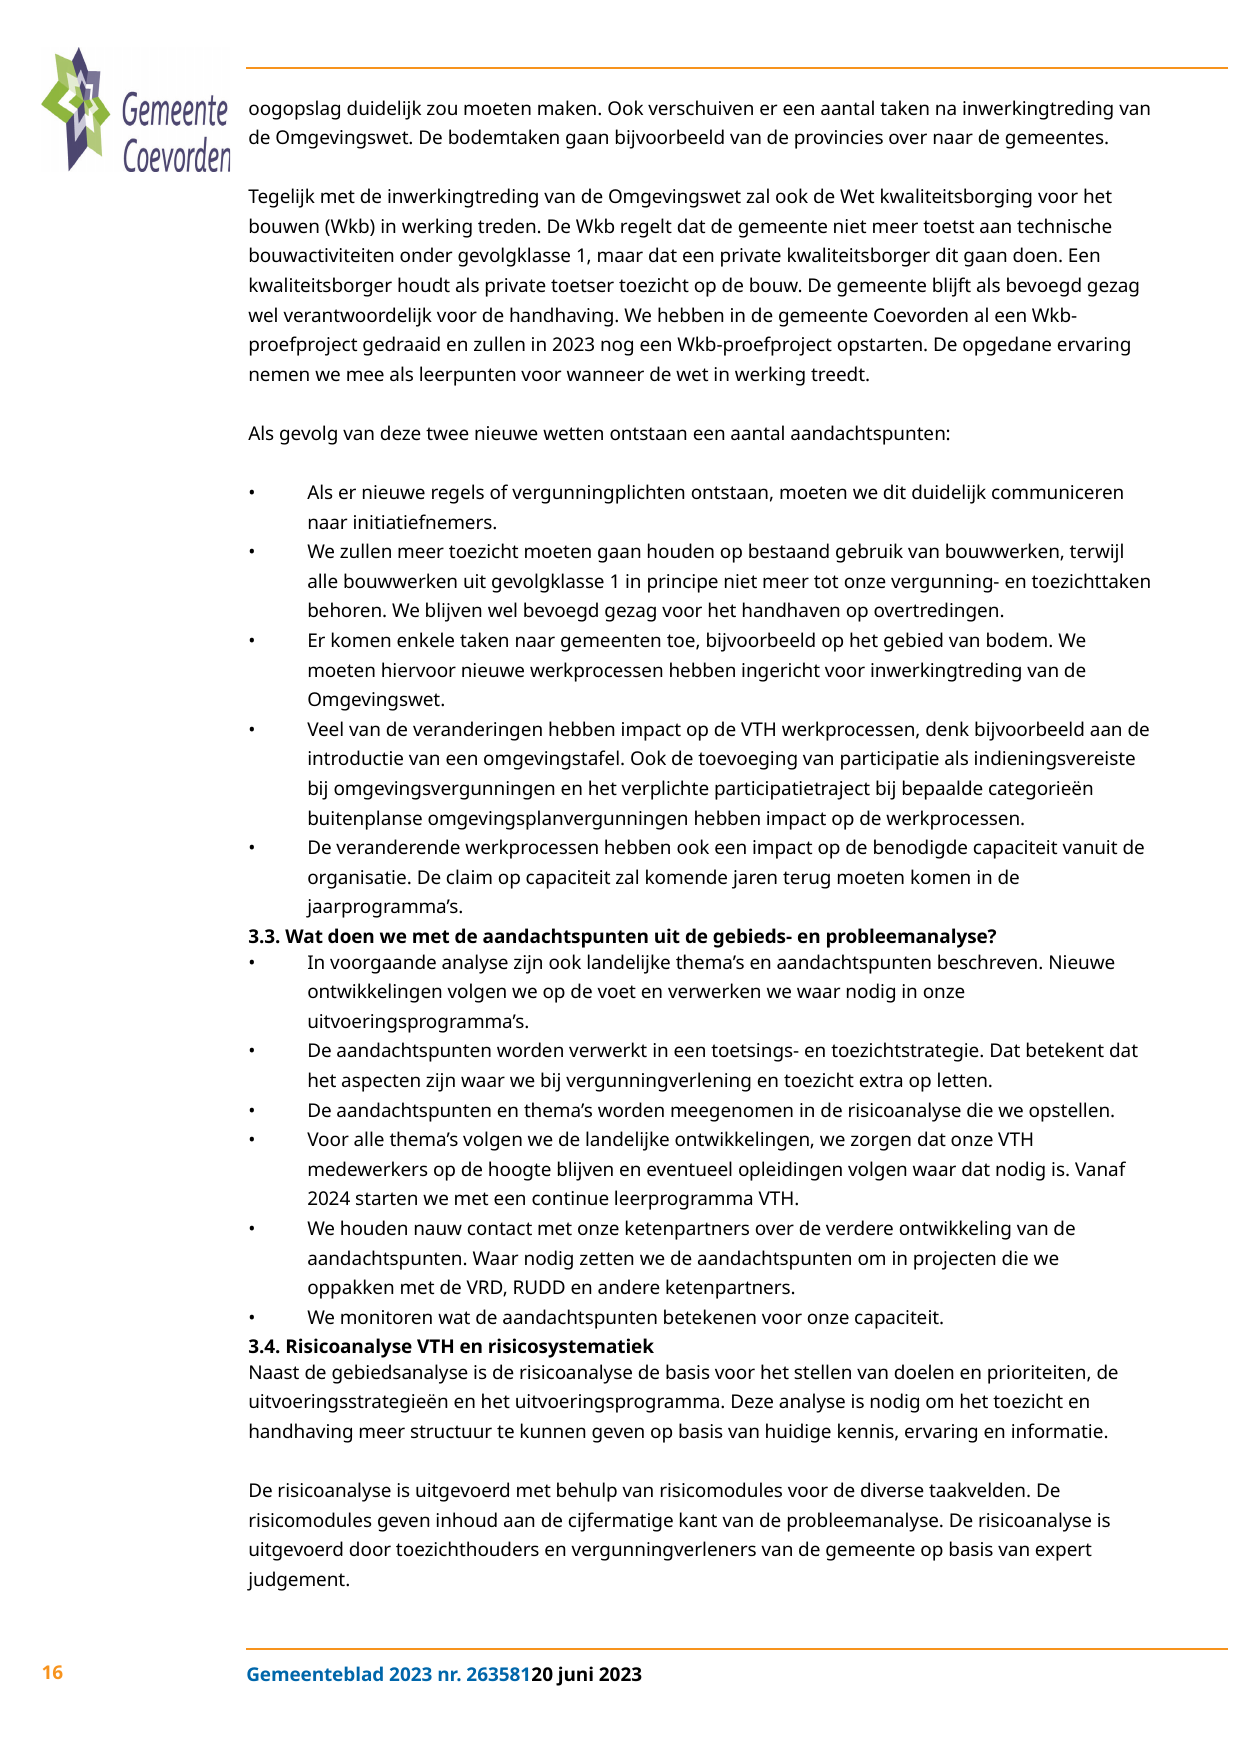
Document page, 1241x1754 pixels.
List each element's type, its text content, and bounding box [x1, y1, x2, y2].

list De aandachtspunten worden verwerkt in een toetsings- en toezichtstrategie. Dat betekent dat het aspecten zijn waar we bij vergunningverlening en toezicht extra op letten. [248, 1038, 1152, 1093]
list De veranderende werkprocessen hebben ook een impact op de benodigde capaciteit vanuit de organisatie. De claim op capaciteit zal komende jaren terug moeten komen in de jaarprogramma’s. [248, 834, 1152, 919]
text oogopslag duidelijk zou moeten maken. Ook verschuiven er een aantal taken na inwerkingtreding van de Omgevingswet. De bodemtaken gaan bijvoorbeeld van de provincies over naar de gemeentes. [248, 95, 1152, 150]
list De aandachtspunten en thema’s worden meegenomen in de risicoanalyse die we opstellen. [248, 1097, 1152, 1122]
text Als gevolg van deze twee nieuwe wetten ontstaan een aantal aandachtspunten: [248, 420, 1152, 446]
list Veel van de veranderingen hebben impact op de VTH werkprocessen, denk bijvoorbeeld aan de introductie van een omgevingstafel. Ook de toevoeging van participatie als indieningsvereiste bij omgevingsvergunningen en het verplichte participatietraject bij bepaalde categorieën buitenplanse omgevingsplanvergunningen hebben impact op de werkprocessen. [248, 716, 1152, 831]
text 3.3. Wat doen we met de aandachtspunten uit de gebieds- en probleemanalyse? [248, 923, 1152, 949]
text 3.4. Risicoanalyse VTH en risicosystematiek [248, 1333, 1152, 1359]
text Naast de gebiedsanalyse is de risicoanalyse de basis voor het stellen van doelen en prioriteiten, de uitvoeringsstrategieën en het uitvoeringsprogramma. Deze analyse is nodig om het toezicht en handhaving meer structuur te kunnen geven op basis van huidige kennis, ervaring en informatie. [248, 1359, 1152, 1444]
list We houden nauw contact met onze ketenpartners over de verdere ontwikkeling van de aandachtspunten. Waar nodig zetten we de aandachtspunten om in projecten die we oppakken met de VRD, RUDD en andere ketenpartners. [248, 1215, 1152, 1300]
text De risicoanalyse is uitgevoerd met behulp van risicomodules voor de diverse taakvelden. De risicomodules geven inhoud aan de cijfermatige kant van de probleemanalyse. De risicoanalyse is uitgevoerd door toezichthouders en vergunningverleners van de gemeente op basis van expert judgement. [248, 1477, 1152, 1592]
list We monitoren wat de aandachtspunten betekenen voor onze capaciteit. [248, 1304, 1152, 1329]
list Als er nieuwe regels of vergunningplichten ontstaan, moeten we dit duidelijk communiceren naar initiatiefnemers. [248, 479, 1152, 535]
text Tegelijk met de inwerkingtreding van de Omgevingswet zal ook de Wet kwaliteitsborging voor het bouwen (Wkb) in werking treden. De Wkb regelt dat de gemeente niet meer toetst aan technische bouwactiviteiten onder gevolgklasse 1, maar dat een private kwaliteitsborger dit gaan doen. Een kwaliteitsborger houdt als private toetser toezicht op de bouw. De gemeente blijft als bevoegd gezag wel verantwoordelijk voor de handhaving. We hebben in de gemeente Coevorden al een Wkb-proefproject gedraaid en zullen in 2023 nog een Wkb-proefproject opstarten. De opgedane ervaring nemen we mee als leerpunten voor wanneer de wet in werking treedt. [248, 183, 1152, 387]
picture [41, 47, 231, 172]
list In voorgaande analyse zijn ook landelijke thema’s en aandachtspunten beschreven. Nieuwe ontwikkelingen volgen we op de voet en verwerken we waar nodig in onze uitvoeringsprogramma’s. [248, 949, 1152, 1034]
list Er komen enkele taken naar gemeenten toe, bijvoorbeeld op het gebied van bodem. We moeten hiervoor nieuwe werkprocessen hebben ingericht voor inwerkingtreding van de Omgevingswet. [248, 627, 1152, 712]
list We zullen meer toezicht moeten gaan houden op bestaand gebruik van bouwwerken, terwijl alle bouwwerken uit gevolgklasse 1 in principe niet meer tot onze vergunning- en toezichttaken behoren. We blijven wel bevoegd gezag voor het handhaven op overtredingen. [248, 538, 1152, 623]
list Voor alle thema’s volgen we de landelijke ontwikkelingen, we zorgen dat onze VTH medewerkers op de hoogte blijven en eventueel opleidingen volgen waar dat nodig is. Vanaf 2024 starten we met een continue leerprogramma VTH. [248, 1126, 1152, 1211]
